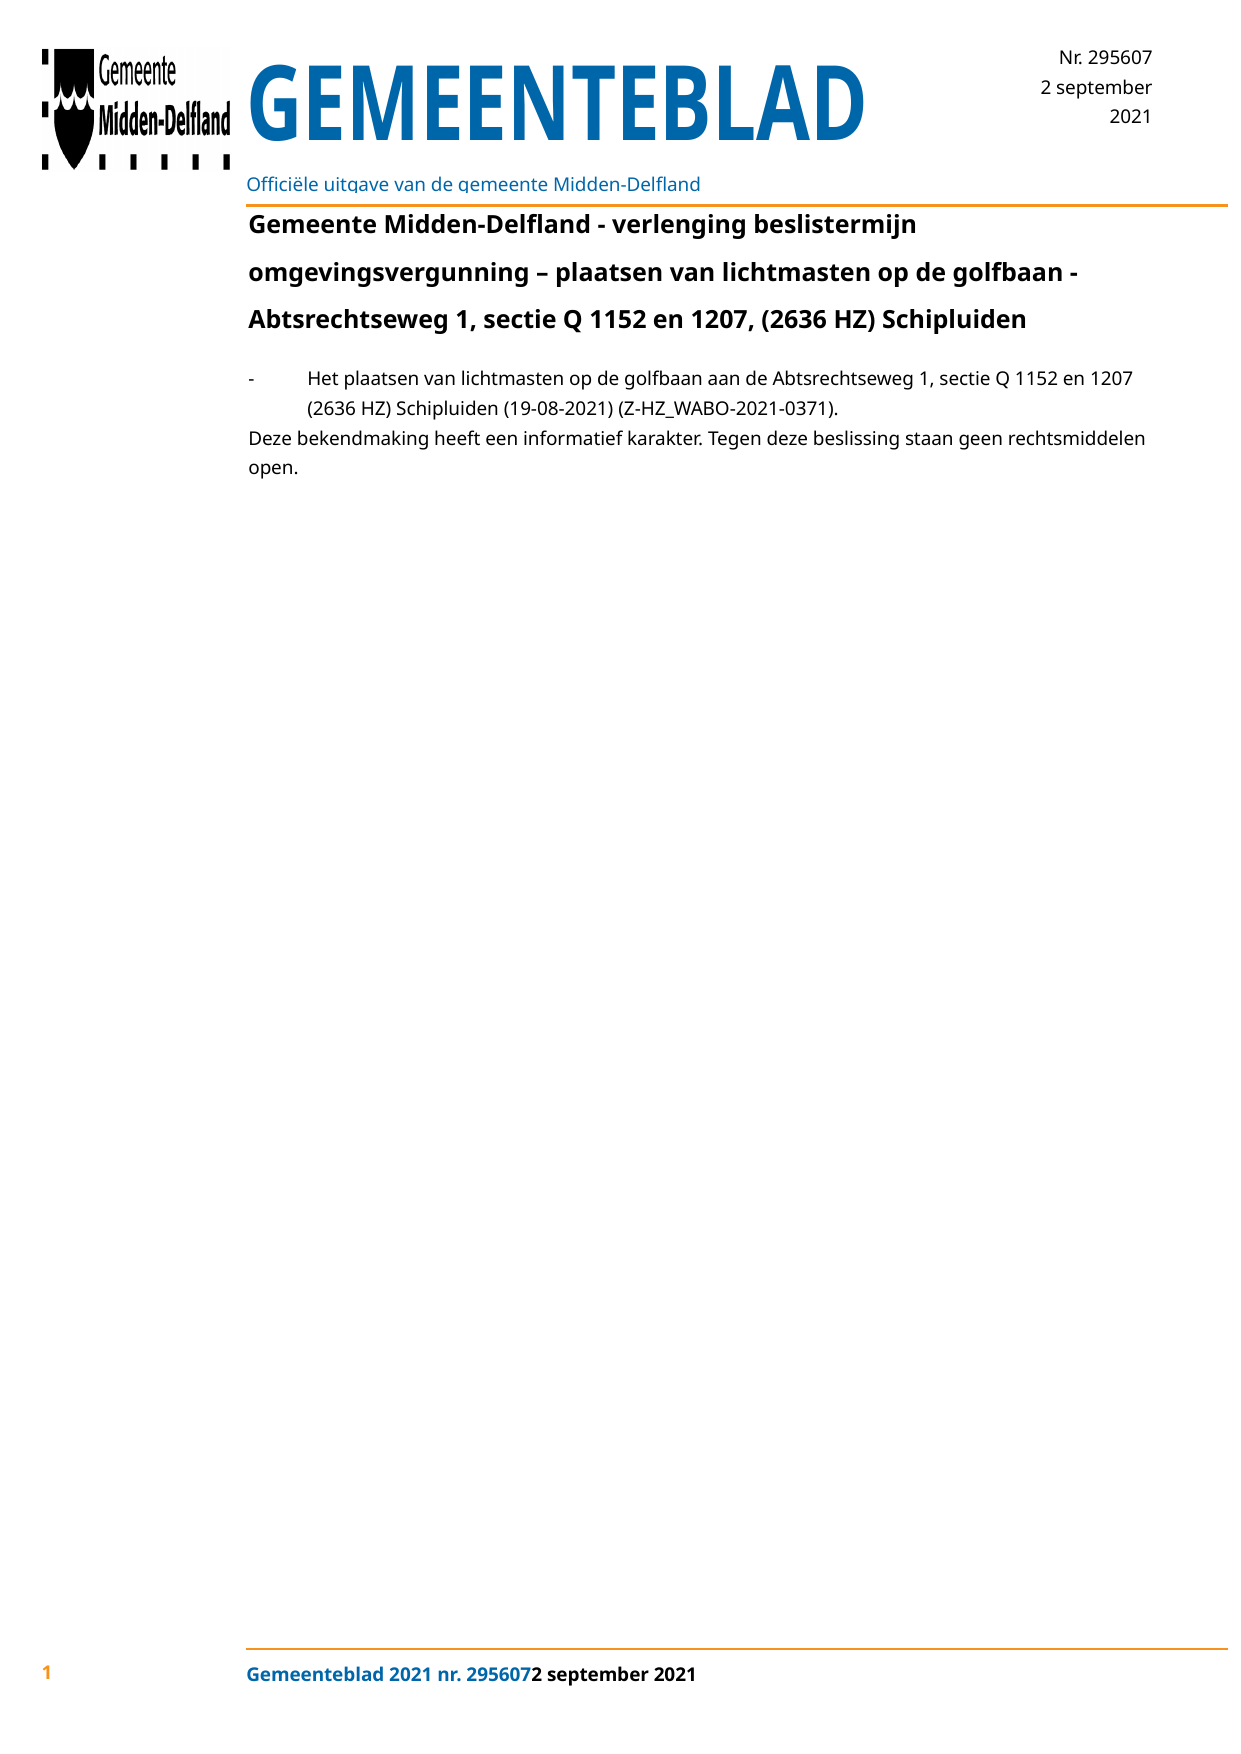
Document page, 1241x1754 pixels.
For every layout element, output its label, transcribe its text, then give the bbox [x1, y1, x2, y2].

text Gemeente Midden-Delfland - verlenging beslistermijn omgevingsvergunning – plaatsen van lichtmasten op de golfbaan - Abtsrechtseweg 1, sectie Q 1152 en 1207, (2636 HZ) Schipluiden [248, 207, 1152, 336]
list Het plaatsen van lichtmasten op de golfbaan aan de Abtsrechtseweg 1, sectie Q 1152 en 1207 (2636 HZ) Schipluiden (19-08-2021) (Z-HZ_WABO-2021-0371). [248, 366, 1152, 421]
text Deze bekendmaking heeft een informatief karakter. Tegen deze beslissing staan geen rechtsmiddelen open. [248, 425, 1152, 480]
picture [41, 47, 231, 172]
